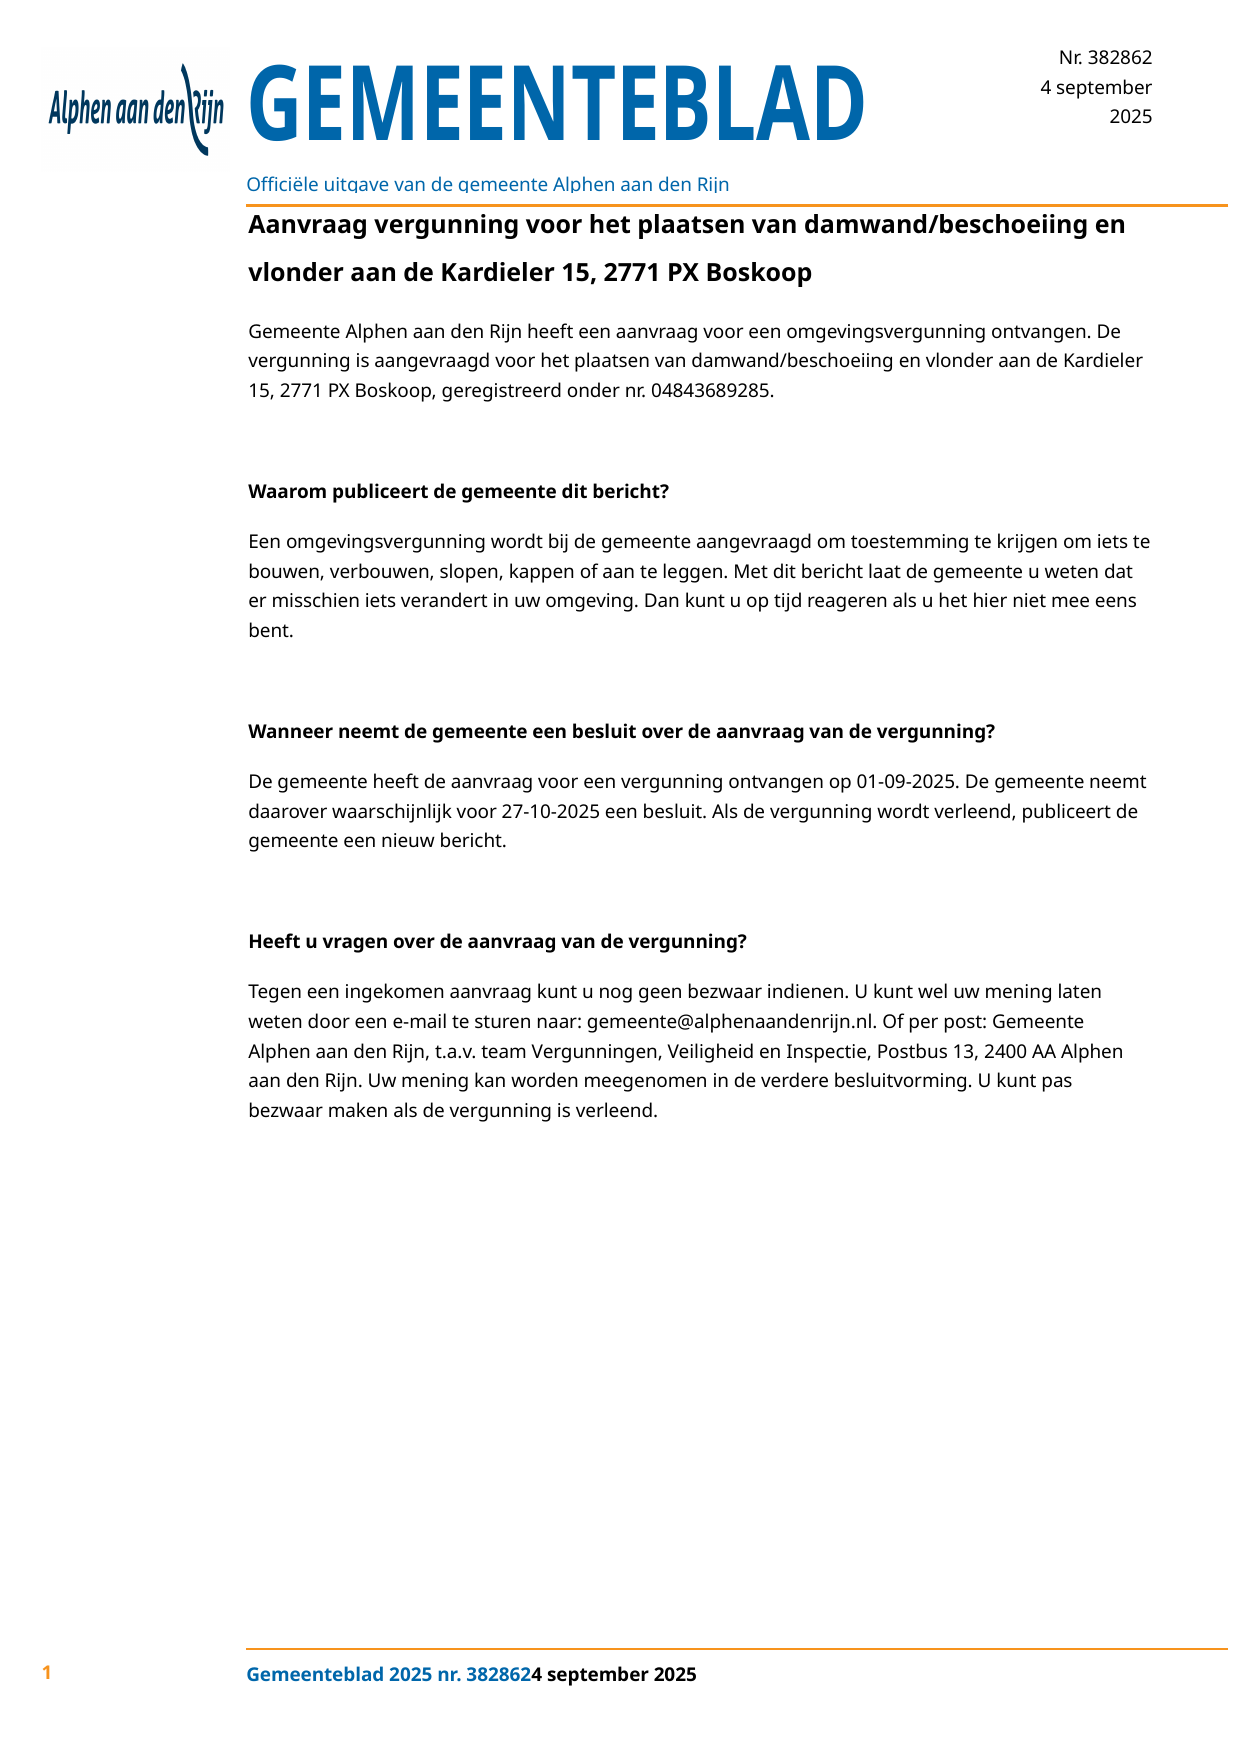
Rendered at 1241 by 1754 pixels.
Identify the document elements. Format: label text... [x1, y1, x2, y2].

text Waarom publiceert de gemeente dit bericht? [248, 478, 1152, 504]
text De gemeente heeft de aanvraag voor een vergunning ontvangen op 01-09-2025. De gemeente neemt daarover waarschijnlijk voor 27-10-2025 een besluit. Als de vergunning wordt verleend, publiceert de gemeente een nieuw bericht. [248, 768, 1152, 853]
picture [41, 47, 231, 172]
text Een omgevingsvergunning wordt bij de gemeente aangevraagd om toestemming te krijgen om iets te bouwen, verbouwen, slopen, kappen of aan te leggen. Met dit bericht laat de gemeente u weten dat er misschien iets verandert in uw omgeving. Dan kunt u op tijd reageren als u het hier niet mee eens bent. [248, 528, 1152, 643]
text Heeft u vragen over de aanvraag van de vergunning? [248, 928, 1152, 954]
text Tegen een ingekomen aanvraag kunt u nog geen bezwaar indienen. U kunt wel uw mening laten weten door een e-mail te sturen naar: gemeente@alphenaandenrijn.nl. Of per post: Gemeente Alphen aan den Rijn, t.a.v. team Vergunningen, Veiligheid en Inspectie, Postbus 13, 2400 AA Alphen aan den Rijn. Uw mening kan worden meegenomen in de verdere besluitvorming. U kunt pas bezwaar maken als de vergunning is verleend. [248, 979, 1152, 1123]
text Wanneer neemt de gemeente een besluit over de aanvraag van de vergunning? [248, 718, 1152, 744]
text Gemeente Alphen aan den Rijn heeft een aanvraag voor een omgevingsvergunning ontvangen. De vergunning is aangevraagd voor het plaatsen van damwand/beschoeiing en vlonder aan de Kardieler 15, 2771 PX Boskoop, geregistreerd onder nr. 04843689285. [248, 318, 1152, 403]
text Aanvraag vergunning voor het plaatsen van damwand/beschoeiing en vlonder aan de Kardieler 15, 2771 PX Boskoop [248, 207, 1152, 288]
